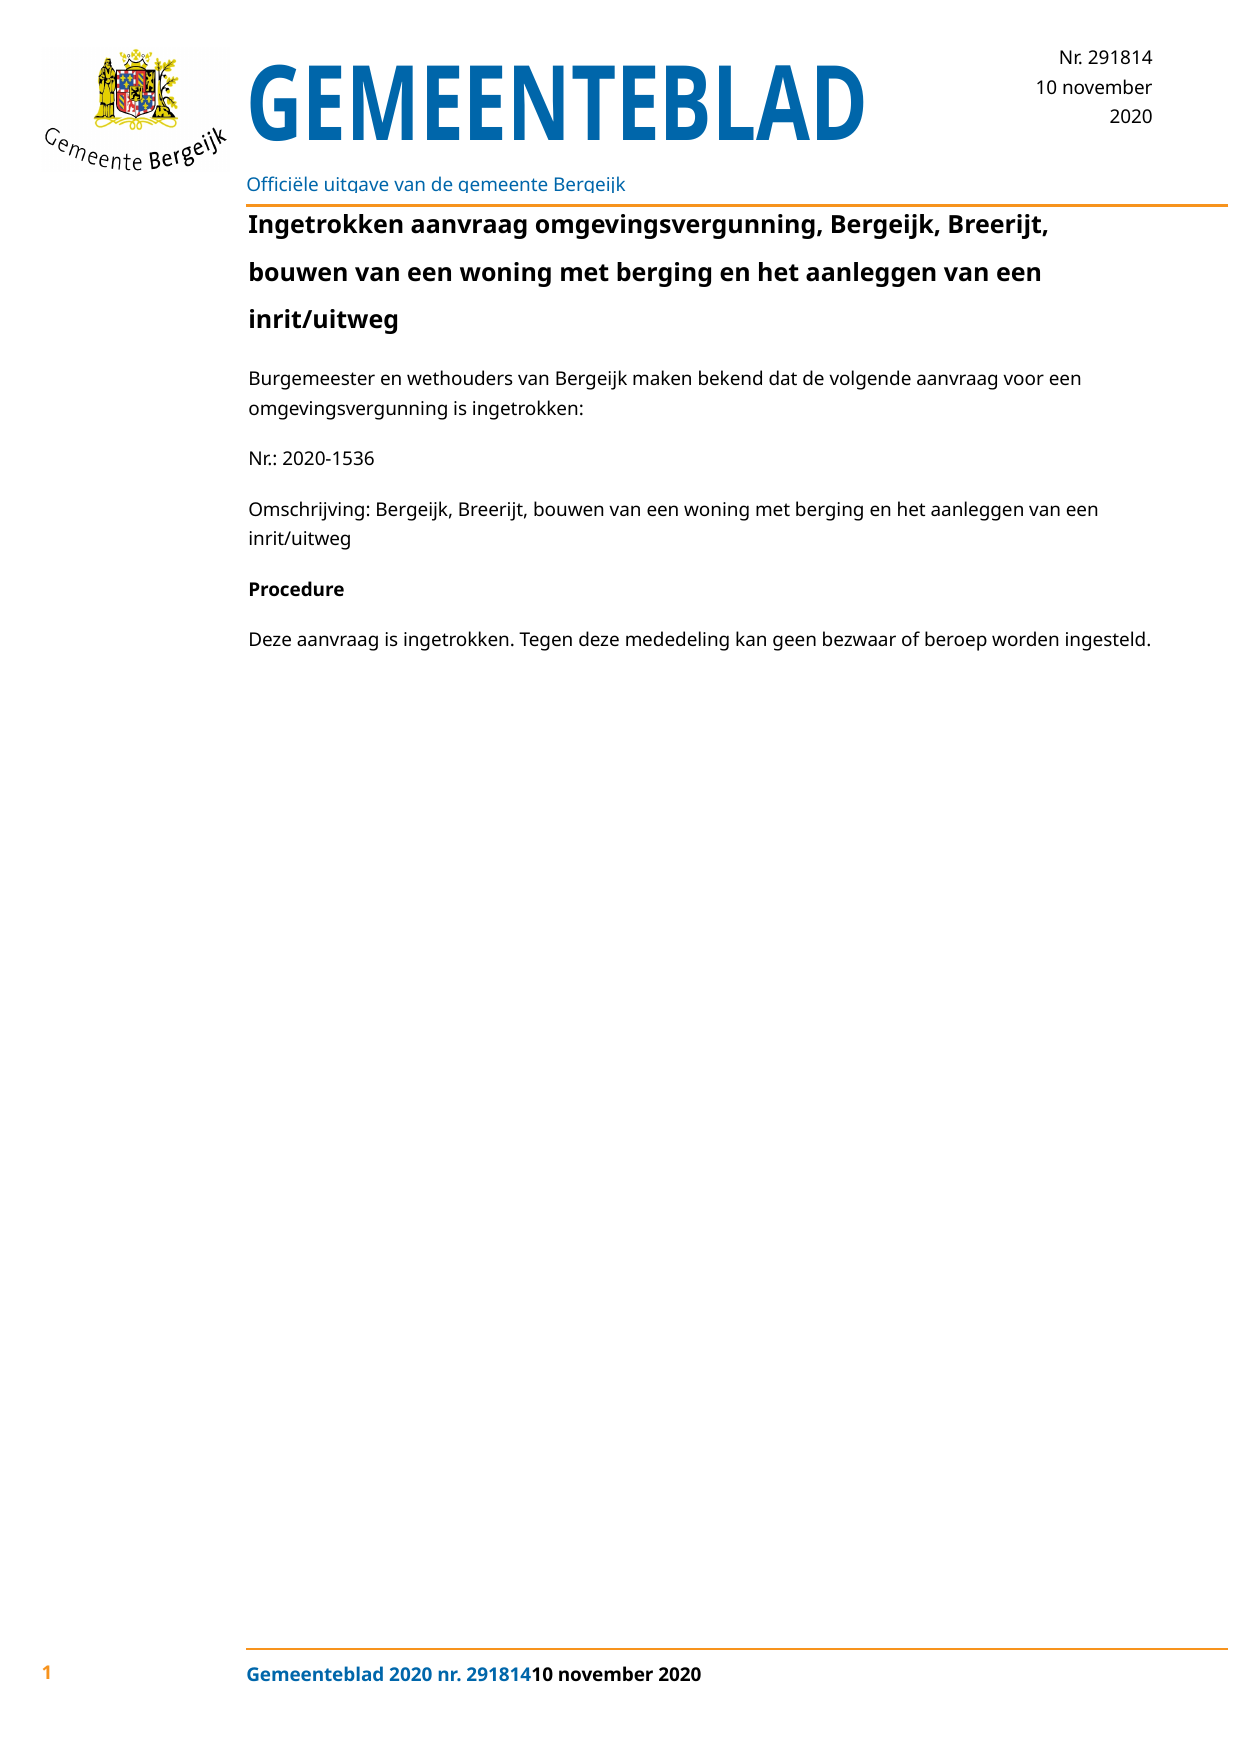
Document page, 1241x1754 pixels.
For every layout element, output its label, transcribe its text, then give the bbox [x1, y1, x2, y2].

text Burgemeester en wethouders van Bergeijk maken bekend dat de volgende aanvraag voor een omgevingsvergunning is ingetrokken: [248, 366, 1152, 421]
picture [41, 47, 231, 172]
text Omschrijving: Bergeijk, Breerijt, bouwen van een woning met berging en het aanleggen van een inrit/uitweg [248, 496, 1152, 551]
text Procedure [248, 576, 1152, 602]
text Deze aanvraag is ingetrokken. Tegen deze mededeling kan geen bezwaar of beroep worden ingesteld. [248, 626, 1152, 652]
text Nr.: 2020-1536 [248, 446, 1152, 471]
text Ingetrokken aanvraag omgevingsvergunning, Bergeijk, Breerijt, bouwen van een woning met berging en het aanleggen van een inrit/uitweg [248, 207, 1152, 336]
